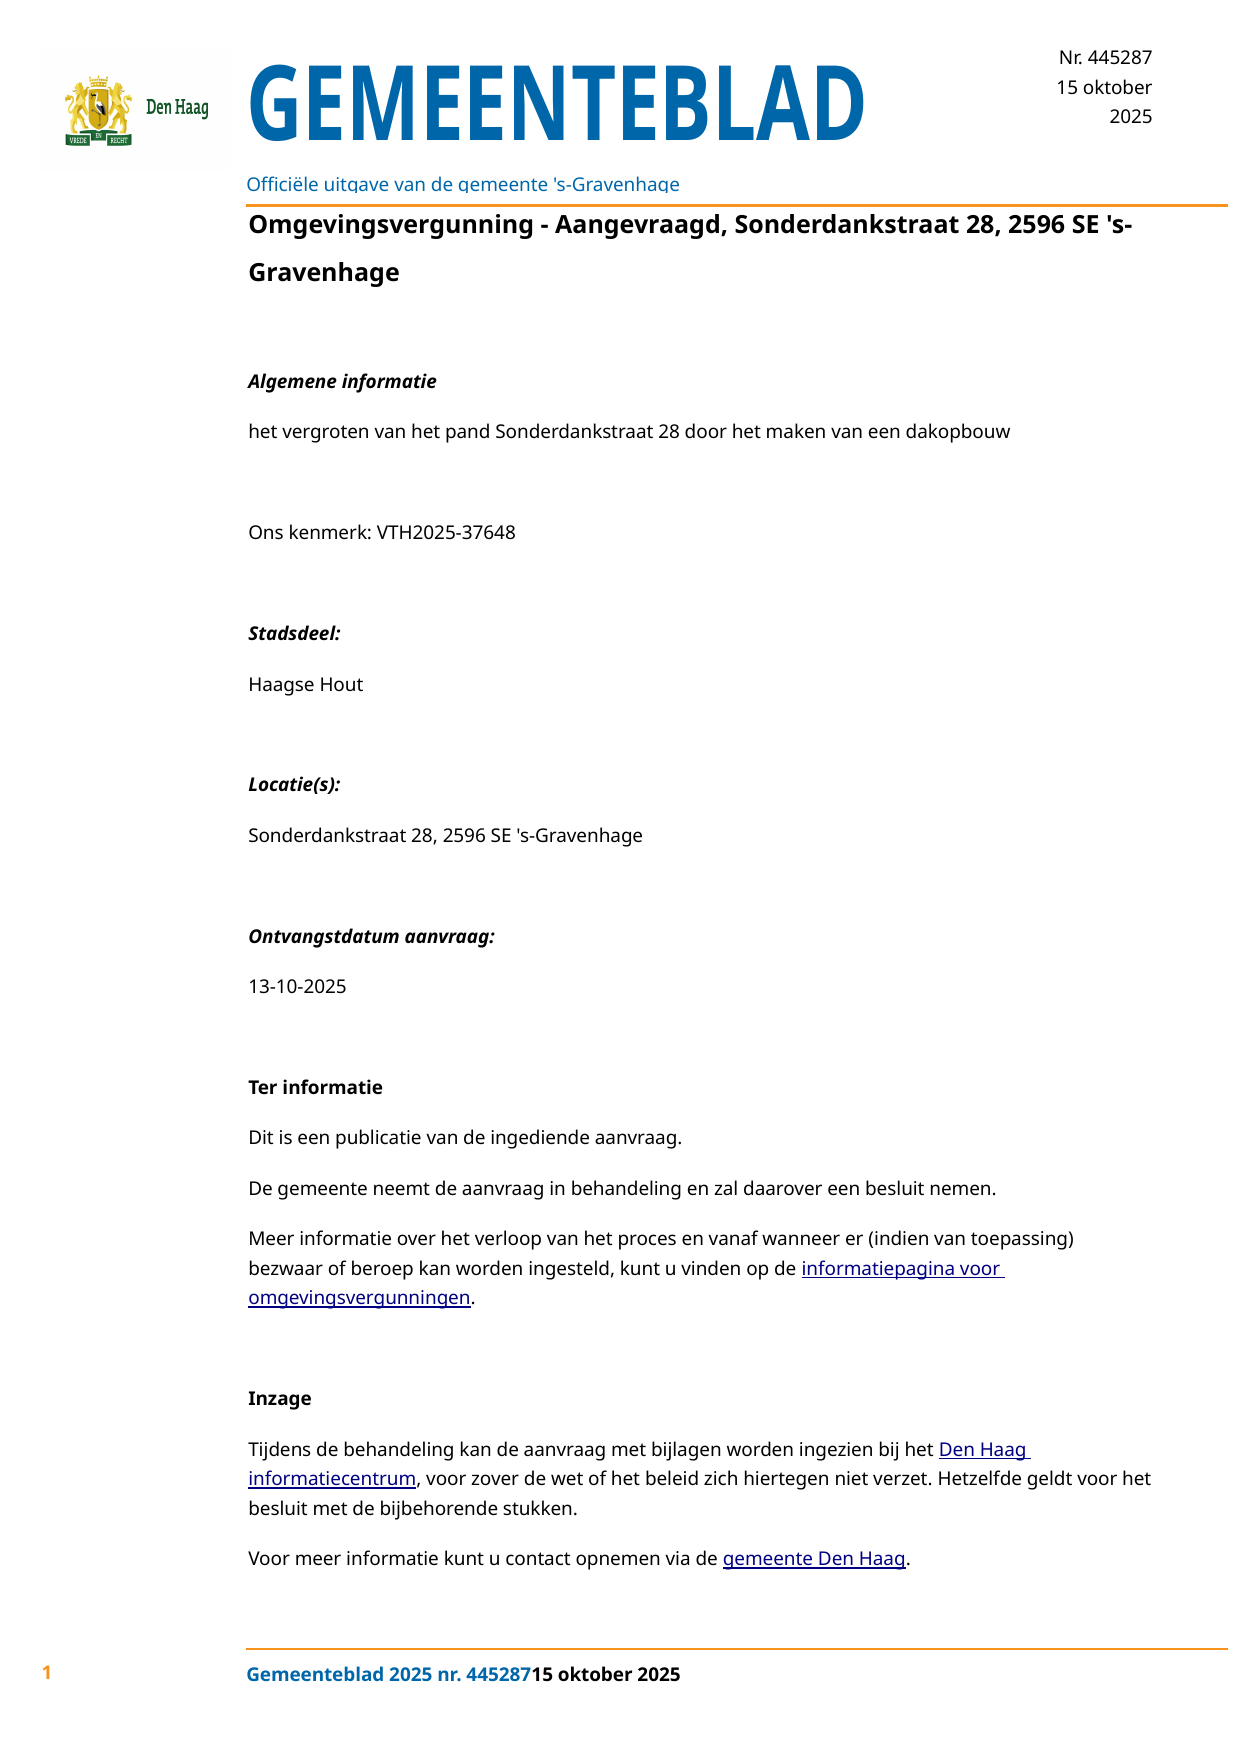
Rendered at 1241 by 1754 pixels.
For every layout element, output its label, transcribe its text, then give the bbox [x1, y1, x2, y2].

text De gemeente neemt de aanvraag in behandeling en zal daarover een besluit nemen. [248, 1175, 1152, 1201]
text Ons kenmerk: VTH2025-37648 [248, 519, 1152, 545]
text Algemene informatie [248, 368, 1152, 394]
text Ter informatie [248, 1074, 1152, 1100]
text Sonderdankstraat 28, 2596 SE 's-Gravenhage [248, 822, 1152, 848]
text Locatie(s): [248, 772, 1152, 797]
text 13-10-2025 [248, 973, 1152, 999]
picture [41, 47, 231, 172]
text Dit is een publicatie van de ingediende aanvraag. [248, 1124, 1152, 1150]
text Voor meer informatie kunt u contact opnemen via de gemeente Den Haag. [248, 1545, 1152, 1571]
text Ontvangstdatum aanvraag: [248, 923, 1152, 949]
text Inzage [248, 1385, 1152, 1411]
text Tijdens de behandeling kan de aanvraag met bijlagen worden ingezien bij het Den Haag informatiecentrum, voor zover de wet of het beleid zich hiertegen niet verzet. Hetzelfde geldt voor het besluit met de bijbehorende stukken. [248, 1436, 1152, 1521]
text het vergroten van het pand Sonderdankstraat 28 door het maken van een dakopbouw [248, 419, 1152, 444]
text Meer informatie over het verloop van het proces en vanaf wanneer er (indien van toepassing) bezwaar of beroep kan worden ingesteld, kunt u vinden op de informatiepagina voor omgevingsvergunningen. [248, 1225, 1152, 1310]
text Haagse Hout [248, 671, 1152, 697]
text Omgevingsvergunning - Aangevraagd, Sonderdankstraat 28, 2596 SE 's-Gravenhage [248, 207, 1152, 288]
text Stadsdeel: [248, 620, 1152, 646]
